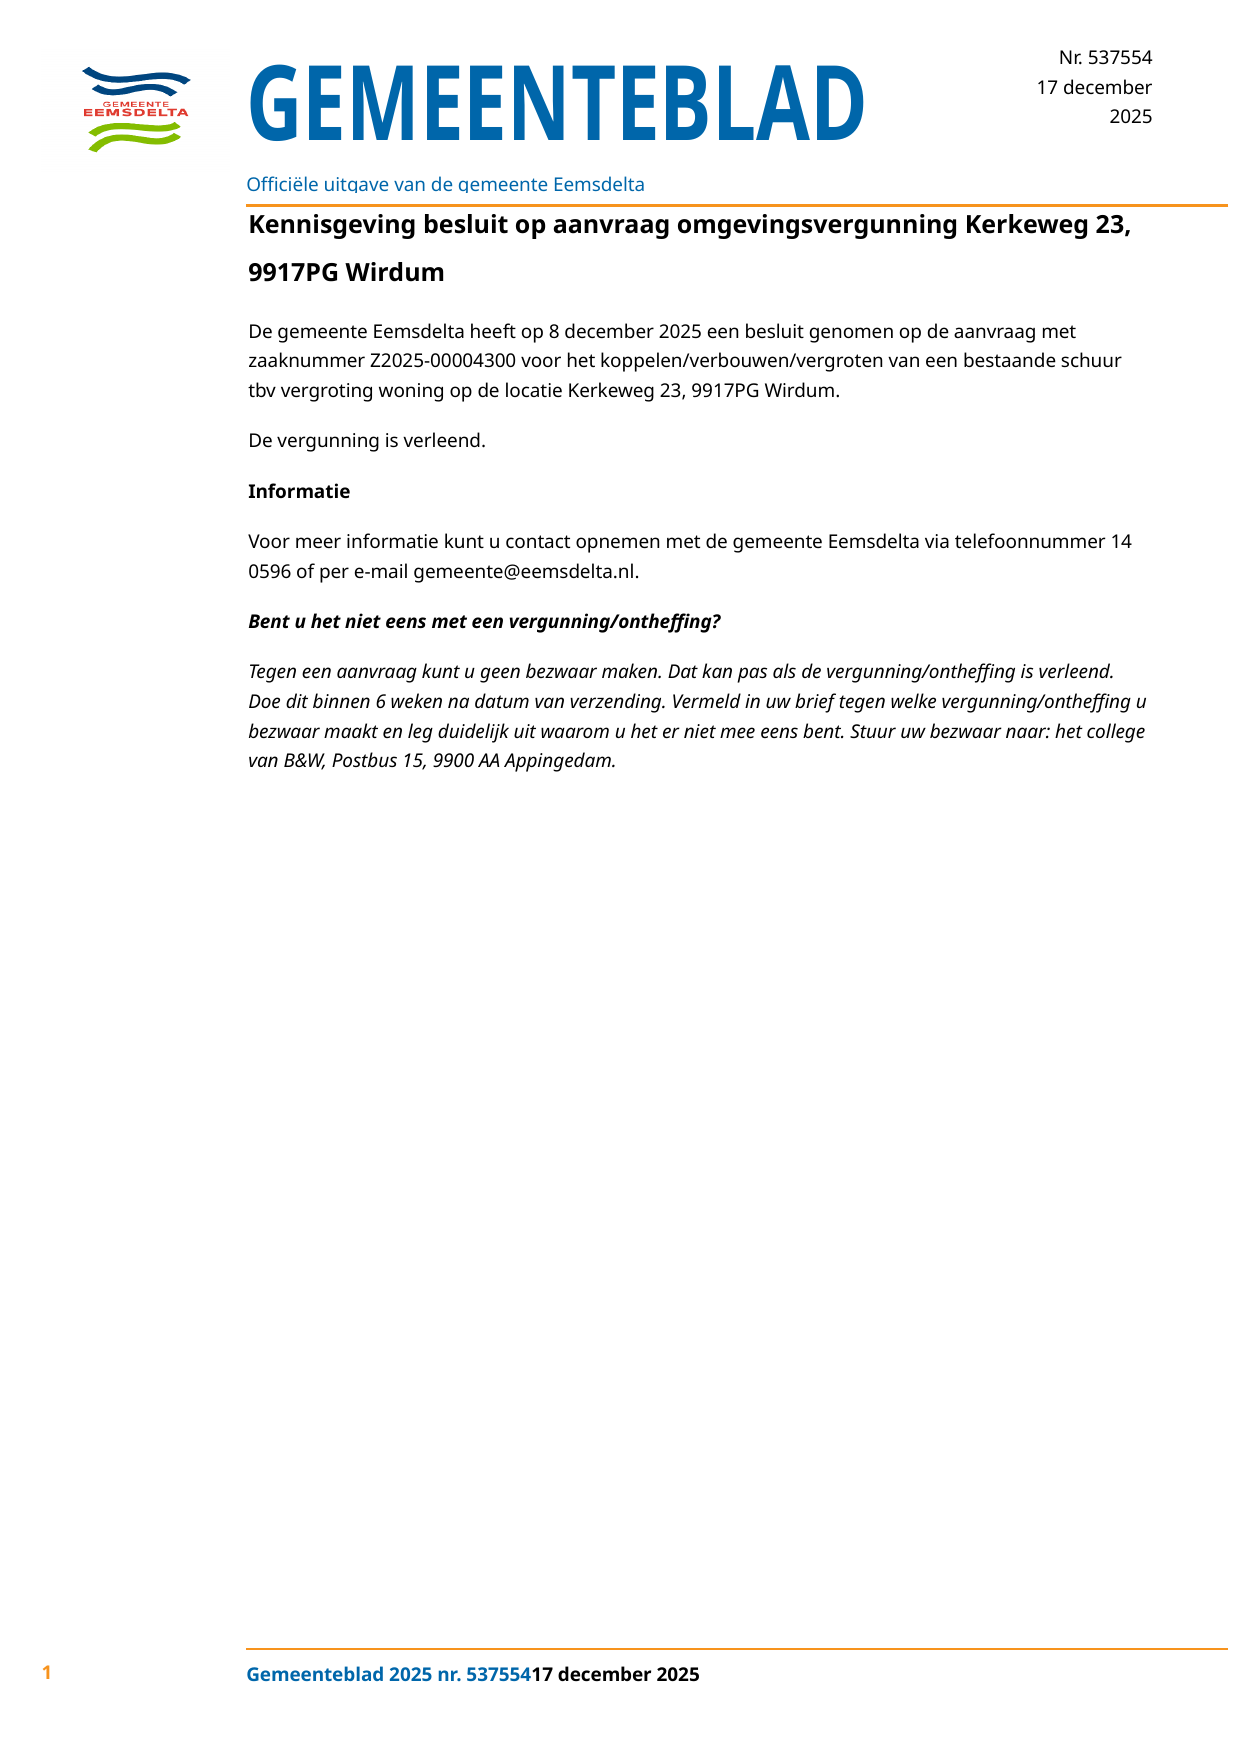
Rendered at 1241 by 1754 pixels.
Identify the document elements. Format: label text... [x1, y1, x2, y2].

text Bent u het niet eens met een vergunning/ontheffing? [248, 608, 1152, 634]
text Voor meer informatie kunt u contact opnemen met de gemeente Eemsdelta via telefoonnummer 14 0596 of per e-mail gemeente@eemsdelta.nl. [248, 528, 1152, 584]
text De vergunning is verleend. [248, 427, 1152, 453]
picture [41, 47, 231, 172]
text Informatie [248, 478, 1152, 504]
text Kennisgeving besluit op aanvraag omgevingsvergunning Kerkeweg 23, 9917PG Wirdum [248, 207, 1152, 288]
text Tegen een aanvraag kunt u geen bezwaar maken. Dat kan pas als de vergunning/ontheffing is verleend. Doe dit binnen 6 weken na datum van verzending. Vermeld in uw brief tegen welke vergunning/ontheffing u bezwaar maakt en leg duidelijk uit waarom u het er niet mee eens bent. Stuur uw bezwaar naar: het college van B&W, Postbus 15, 9900 AA Appingedam. [248, 659, 1152, 773]
text De gemeente Eemsdelta heeft op 8 december 2025 een besluit genomen op de aanvraag met zaaknummer Z2025-00004300 voor het koppelen/verbouwen/vergroten van een bestaande schuur tbv vergroting woning op de locatie Kerkeweg 23, 9917PG Wirdum. [248, 318, 1152, 403]
